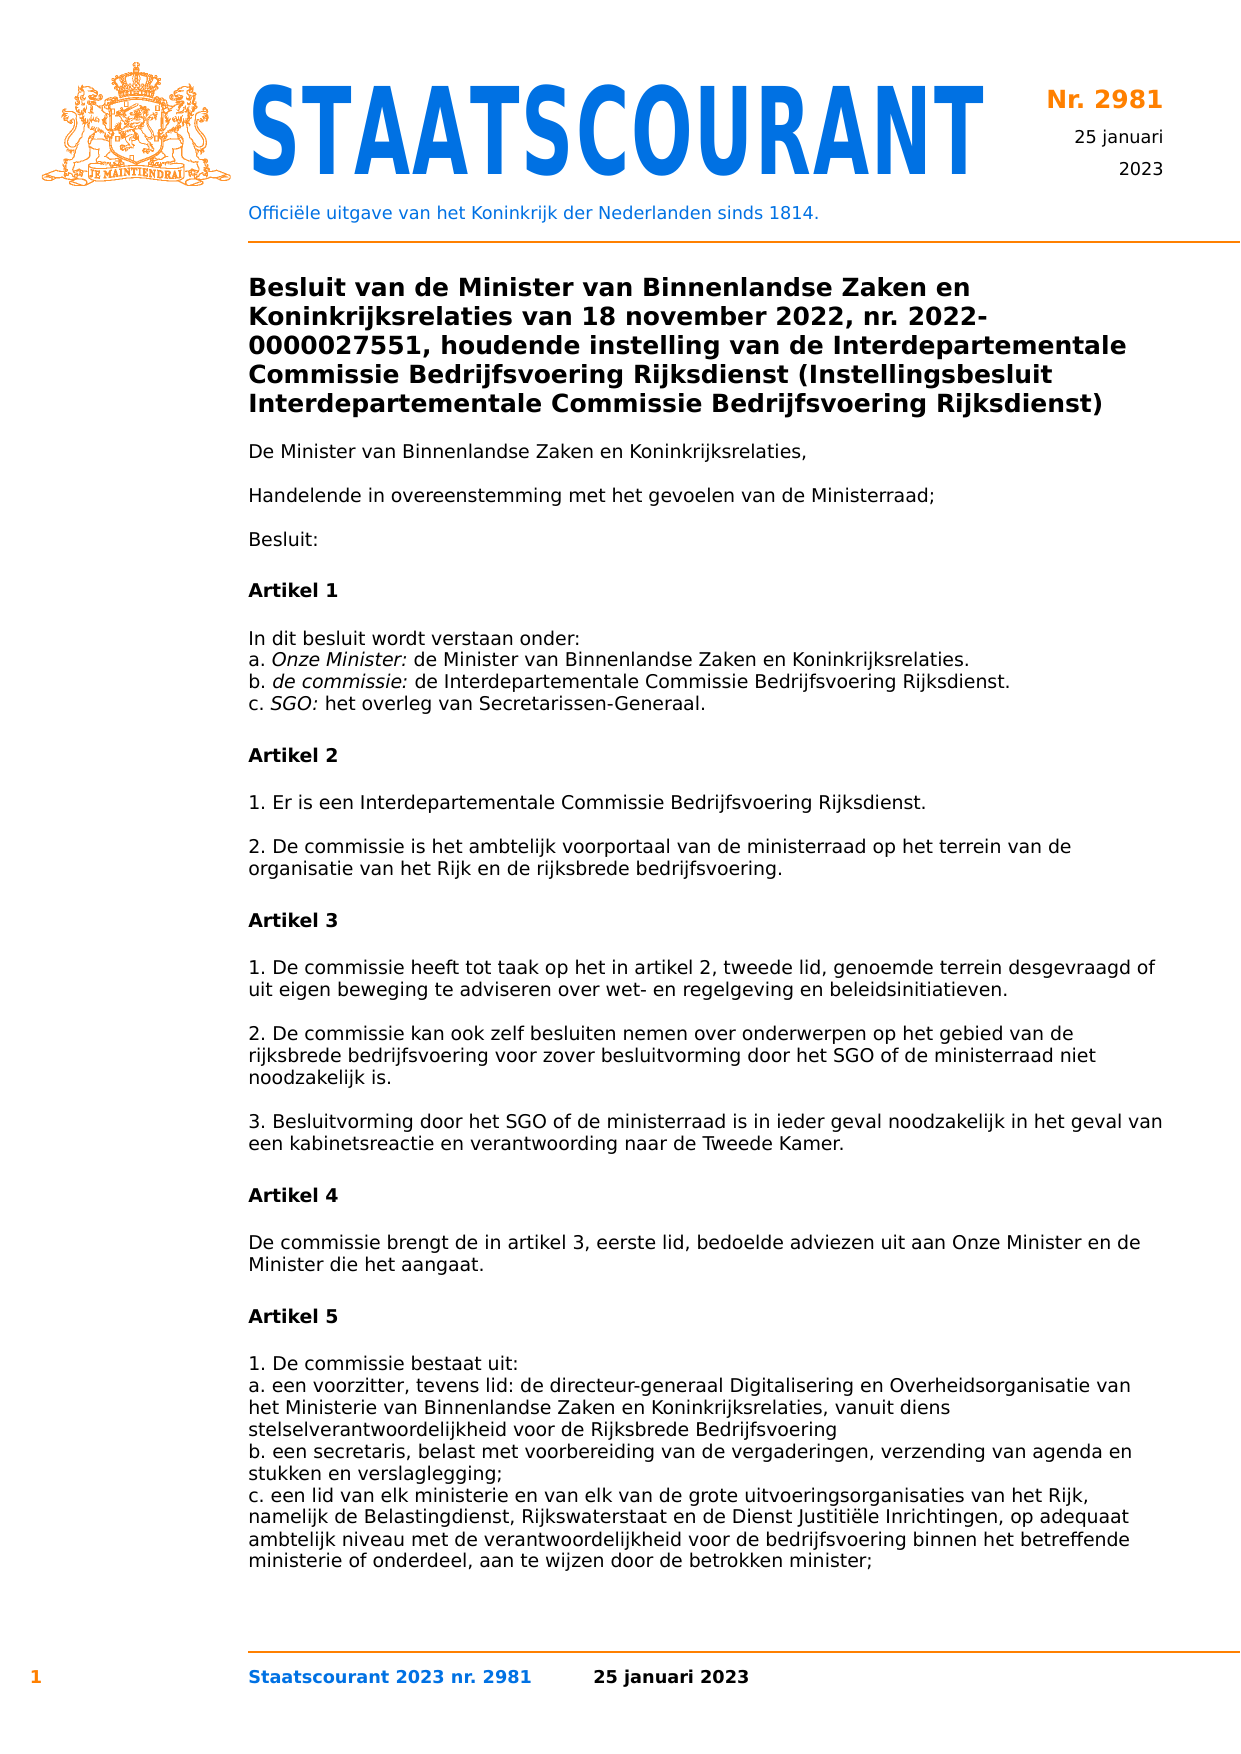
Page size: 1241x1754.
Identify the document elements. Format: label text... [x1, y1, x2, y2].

text De Minister van Binnenlandse Zaken en Koninkrijksrelaties, [248, 441, 1163, 463]
text 1. De commissie bestaat uit: [248, 1353, 1163, 1374]
text 1. Er is een Interdepartementale Commissie Bedrijfsvoering Rijksdienst. [248, 792, 1163, 814]
text In dit besluit wordt verstaan onder: [248, 627, 1163, 649]
table_header [25, 62, 248, 241]
subtitle Artikel 3 [248, 910, 1163, 932]
text Besluit: [248, 528, 1163, 550]
table_header STAATSCOURANT [248, 62, 998, 203]
text b. een secretaris, belast met voorbereiding van de vergaderingen, verzending van agenda en stukken en verslaglegging; [248, 1441, 1163, 1484]
table_cell 25 januari [998, 121, 1240, 153]
picture [41, 62, 231, 186]
text b. de commissie: de Interdepartementale Commissie Bedrijfsvoering Rijksdienst. [248, 671, 1163, 693]
text 3. Besluitvorming door het SGO of de ministerraad is in ieder geval noodzakelijk in het geval van een kabinetsreactie en verantwoording naar de Tweede Kamer. [248, 1111, 1163, 1155]
text c. SGO: het overleg van Secretarissen-Generaal. [248, 693, 1163, 715]
text c. een lid van elk ministerie en van elk van de grote uitvoeringsorganisaties van het Rijk, namelijk de Belastingdienst, Rijkswaterstaat en de Dienst Justitiële Inrichtingen, op adequaat ambtelijk niveau met de verantwoordelijkheid voor de bedrijfsvoering binnen het betreffende ministerie of onderdeel, aan te wijzen door de betrokken minister; [248, 1484, 1163, 1572]
text 2. De commissie kan ook zelf besluiten nemen over onderwerpen op het gebied van de rijksbrede bedrijfsvoering voor zover besluitvorming door het SGO of de ministerraad niet noodzakelijk is. [248, 1023, 1163, 1089]
subtitle Artikel 1 [248, 580, 1163, 602]
text a. Onze Minister: de Minister van Binnenlandse Zaken en Koninkrijksrelaties. [248, 649, 1163, 671]
table_header Nr. 2981 [998, 62, 1240, 121]
text Handelende in overeenstemming met het gevoelen van de Ministerraad; [248, 484, 1163, 507]
text a. een voorzitter, tevens lid: de directeur-generaal Digitalisering en Overheidsorganisatie van het Ministerie van Binnenlandse Zaken en Koninkrijksrelaties, vanuit diens stelselverantwoordelijkheid voor de Rijksbrede Bedrijfsvoering [248, 1374, 1163, 1441]
text 2. De commissie is het ambtelijk voorportaal van de ministerraad op het terrein van de organisatie van het Rijk en de rijksbrede bedrijfsvoering. [248, 836, 1163, 880]
subtitle Artikel 4 [248, 1185, 1163, 1207]
table_cell Officiële uitgave van het Koninkrijk der Nederlanden sinds 1814. [248, 203, 1240, 241]
table_cell 2023 [998, 153, 1240, 203]
text De commissie brengt de in artikel 3, eerste lid, bedoelde adviezen uit aan Onze Minister en de Minister die het aangaat. [248, 1232, 1163, 1276]
text 1. De commissie heeft tot taak op het in artikel 2, tweede lid, genoemde terrein desgevraagd of uit eigen beweging te adviseren over wet- en regelgeving en beleidsinitiatieven. [248, 957, 1163, 1001]
subtitle Artikel 5 [248, 1306, 1163, 1328]
subtitle Besluit van de Minister van Binnenlandse Zaken en Koninkrijksrelaties van 18 november 2022, nr. 2022-0000027551, houdende instelling van de Interdepartementale Commissie Bedrijfsvoering Rijksdienst (Instellingsbesluit Interdepartementale Commissie Bedrijfsvoering Rijksdienst) [248, 273, 1163, 419]
subtitle Artikel 2 [248, 745, 1163, 767]
